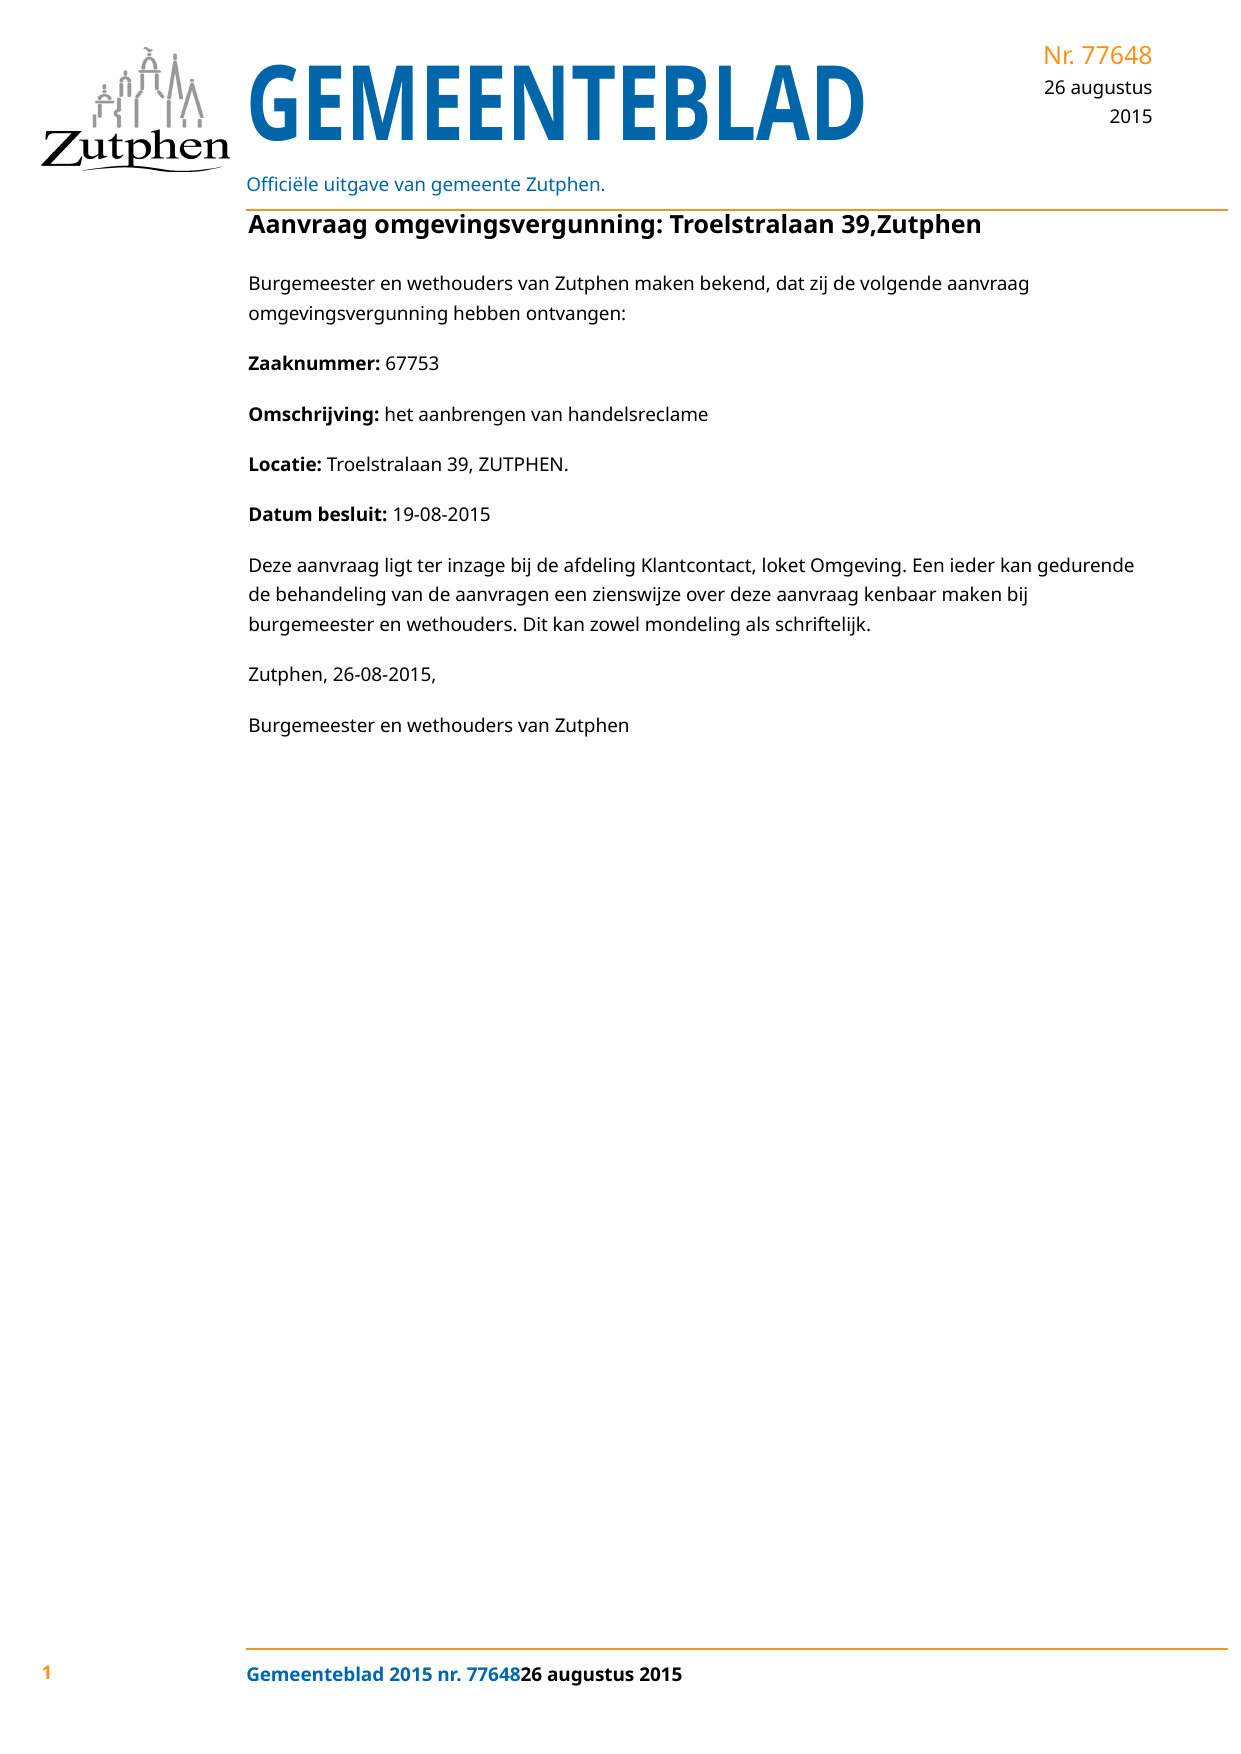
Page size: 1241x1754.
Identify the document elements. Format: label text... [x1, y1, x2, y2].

picture [41, 47, 231, 172]
text Deze aanvraag ligt ter inzage bij de afdeling Klantcontact, loket Omgeving. Een ieder kan gedurende de behandeling van de aanvragen een zienswijze over deze aanvraag kenbaar maken bij burgemeester en wethouders. Dit kan zowel mondeling als schriftelijk. [248, 552, 1152, 637]
text Locatie: Troelstralaan 39, ZUTPHEN. [248, 451, 1152, 477]
text Burgemeester en wethouders van Zutphen [248, 712, 1152, 738]
text Datum besluit: 19-08-2015 [248, 502, 1152, 527]
text Zaaknummer: 67753 [248, 350, 1152, 376]
text Omschrijving: het aanbrengen van handelsreclame [248, 401, 1152, 426]
text Aanvraag omgevingsvergunning: Troelstralaan 39,Zutphen [248, 211, 1152, 241]
text Zutphen, 26-08-2015, [248, 662, 1152, 687]
text Burgemeester en wethouders van Zutphen maken bekend, dat zij de volgende aanvraag omgevingsvergunning hebben ontvangen: [248, 270, 1152, 326]
